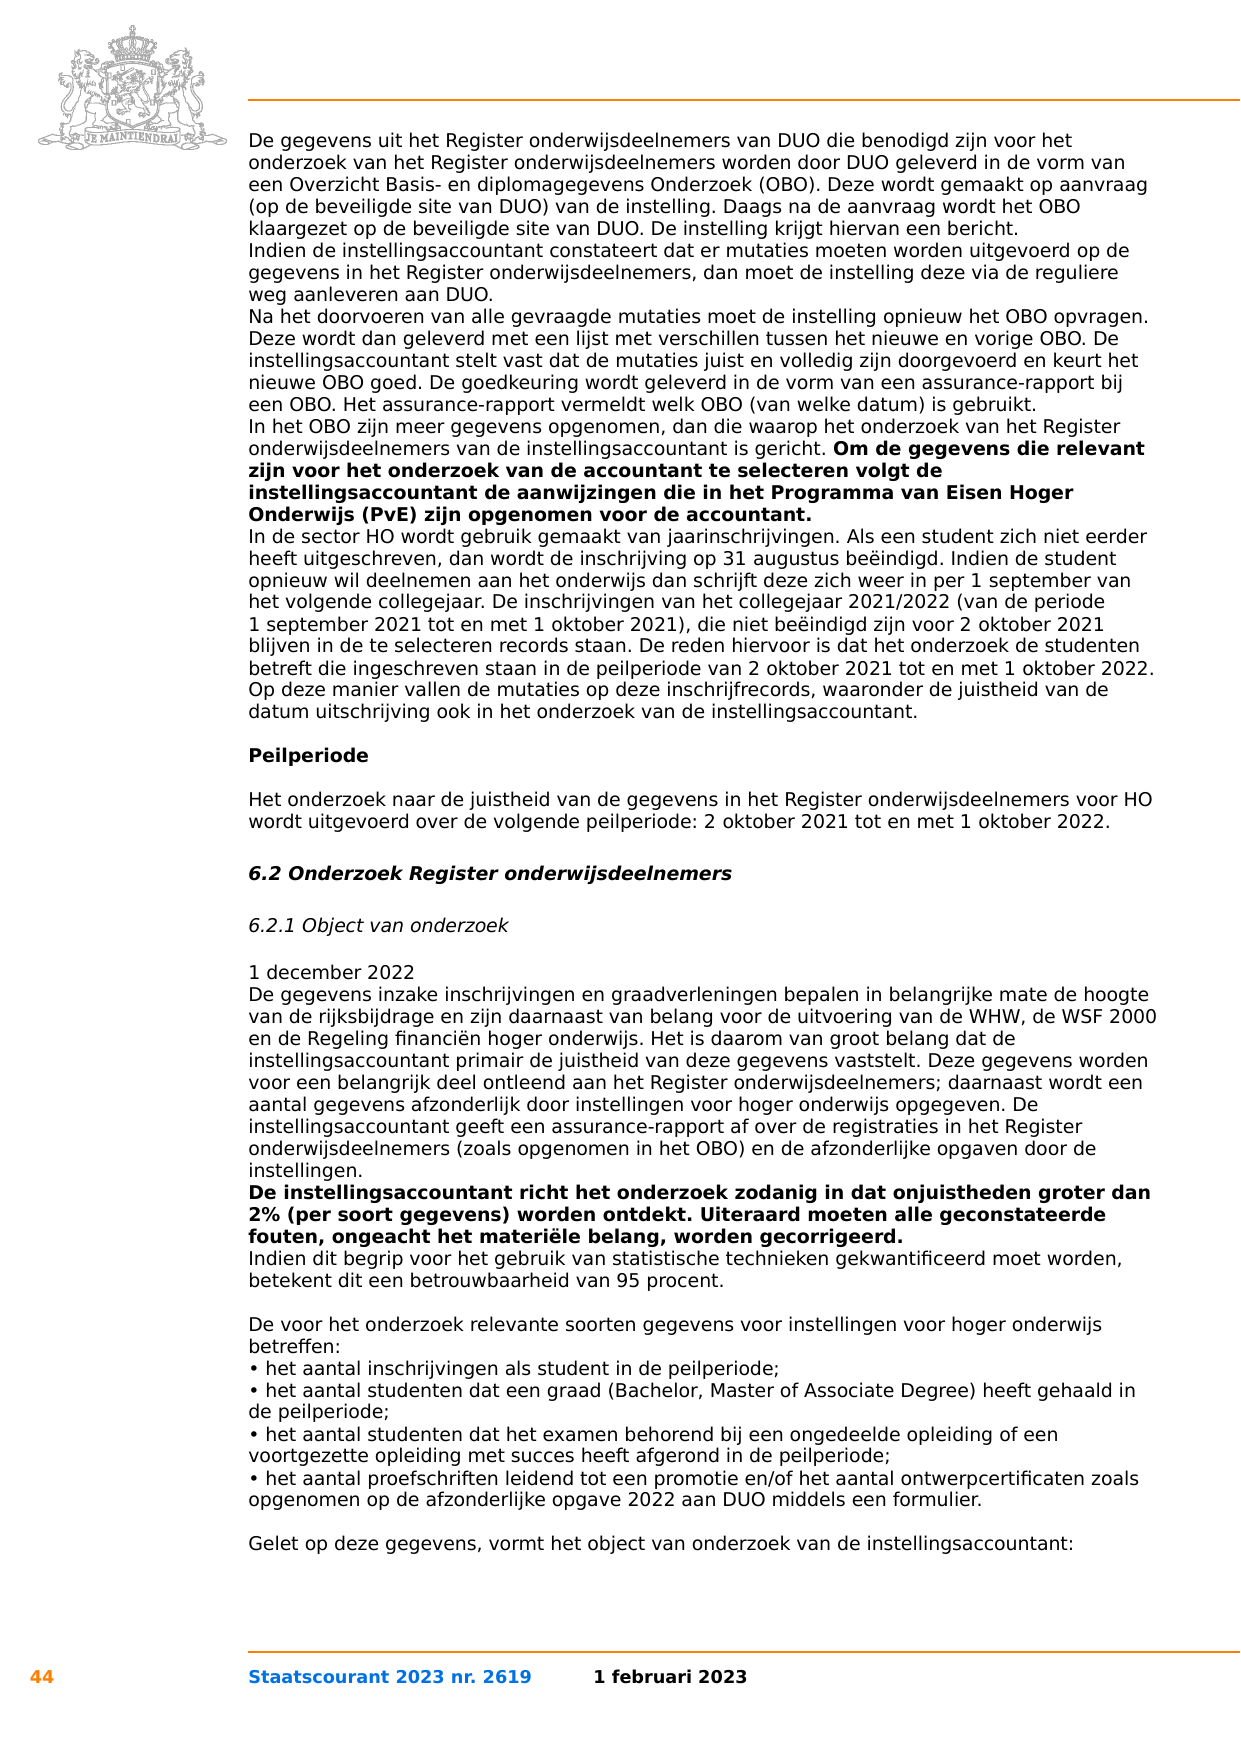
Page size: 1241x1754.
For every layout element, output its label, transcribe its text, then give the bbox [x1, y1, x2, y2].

subtitle 6.2.1 Object van onderzoek [248, 915, 1163, 937]
text In het OBO zijn meer gegevens opgenomen, dan die waarop het onderzoek van het Register onderwijsdeelnemers van de instellingsaccountant is gericht. Om de gegevens die relevant zijn voor het onderzoek van de accountant te selecteren volgt de instellingsaccountant de aanwijzingen die in het Programma van Eisen Hoger Onderwijs (PvE) zijn opgenomen voor de accountant. [248, 416, 1163, 526]
text Indien dit begrip voor het gebruik van statistische technieken gekwantificeerd moet worden, betekent dit een betrouwbaarheid van 95 procent. [248, 1248, 1163, 1292]
picture [38, 25, 227, 150]
text 1 december 2022 [248, 962, 1163, 984]
text De instellingsaccountant richt het onderzoek zodanig in dat onjuistheden groter dan 2% (per soort gegevens) worden ontdekt. Uiteraard moeten alle geconstateerde fouten, ongeacht het materiële belang, worden gecorrigeerd. [248, 1182, 1163, 1248]
subtitle 6.2 Onderzoek Register onderwijsdeelnemers [248, 863, 1163, 885]
text Gelet op deze gegevens, vormt het object van onderzoek van de instellingsaccountant: [248, 1533, 1163, 1555]
text • het aantal studenten dat het examen behorend bij een ongedeelde opleiding of een voortgezette opleiding met succes heeft afgerond in de peilperiode; [248, 1423, 1163, 1467]
text Na het doorvoeren van alle gevraagde mutaties moet de instelling opnieuw het OBO opvragen. Deze wordt dan geleverd met een lijst met verschillen tussen het nieuwe en vorige OBO. De instellingsaccountant stelt vast dat de mutaties juist en volledig zijn doorgevoerd en keurt het nieuwe OBO goed. De goedkeuring wordt geleverd in de vorm van een assurance-rapport bij een OBO. Het assurance-rapport vermeldt welk OBO (van welke datum) is gebruikt. [248, 306, 1163, 416]
text • het aantal inschrijvingen als student in de peilperiode; [248, 1357, 1163, 1379]
text Het onderzoek naar de juistheid van de gegevens in het Register onderwijsdeelnemers voor HO wordt uitgevoerd over de volgende peilperiode: 2 oktober 2021 tot en met 1 oktober 2022. [248, 789, 1163, 833]
text De gegevens inzake inschrijvingen en graadverleningen bepalen in belangrijke mate de hoogte van de rijksbijdrage en zijn daarnaast van belang voor de uitvoering van de WHW, de WSF 2000 en de Regeling financiën hoger onderwijs. Het is daarom van groot belang dat de instellingsaccountant primair de juistheid van deze gegevens vaststelt. Deze gegevens worden voor een belangrijk deel ontleend aan het Register onderwijsdeelnemers; daarnaast wordt een aantal gegevens afzonderlijk door instellingen voor hoger onderwijs opgegeven. De instellingsaccountant geeft een assurance-rapport af over de registraties in het Register onderwijsdeelnemers (zoals opgenomen in het OBO) en de afzonderlijke opgaven door de instellingen. [248, 984, 1163, 1182]
text • het aantal studenten dat een graad (Bachelor, Master of Associate Degree) heeft gehaald in de peilperiode; [248, 1379, 1163, 1423]
text De gegevens uit het Register onderwijsdeelnemers van DUO die benodigd zijn voor het onderzoek van het Register onderwijsdeelnemers worden door DUO geleverd in de vorm van een Overzicht Basis- en diplomagegevens Onderzoek (OBO). Deze wordt gemaakt op aanvraag (op de beveiligde site van DUO) van de instelling. Daags na de aanvraag wordt het OBO klaargezet op de beveiligde site van DUO. De instelling krijgt hiervan een bericht. [248, 130, 1163, 240]
text De voor het onderzoek relevante soorten gegevens voor instellingen voor hoger onderwijs betreffen: [248, 1313, 1163, 1357]
text Indien de instellingsaccountant constateert dat er mutaties moeten worden uitgevoerd op de gegevens in het Register onderwijsdeelnemers, dan moet de instelling deze via de reguliere weg aanleveren aan DUO. [248, 240, 1163, 306]
subtitle Peilperiode [248, 745, 1163, 767]
text • het aantal proefschriften leidend tot een promotie en/of het aantal ontwerpcertificaten zoals opgenomen op de afzonderlijke opgave 2022 aan DUO middels een formulier. [248, 1467, 1163, 1511]
text In de sector HO wordt gebruik gemaakt van jaarinschrijvingen. Als een student zich niet eerder heeft uitgeschreven, dan wordt de inschrijving op 31 augustus beëindigd. Indien de student opnieuw wil deelnemen aan het onderwijs dan schrijft deze zich weer in per 1 september van het volgende collegejaar. De inschrijvingen van het collegejaar 2021/2022 (van de periode 1 september 2021 tot en met 1 oktober 2021), die niet beëindigd zijn voor 2 oktober 2021 blijven in de te selecteren records staan. De reden hiervoor is dat het onderzoek de studenten betreft die ingeschreven staan in de peilperiode van 2 oktober 2021 tot en met 1 oktober 2022. Op deze manier vallen de mutaties op deze inschrijfrecords, waaronder de juistheid van de datum uitschrijving ook in het onderzoek van de instellingsaccountant. [248, 526, 1163, 723]
